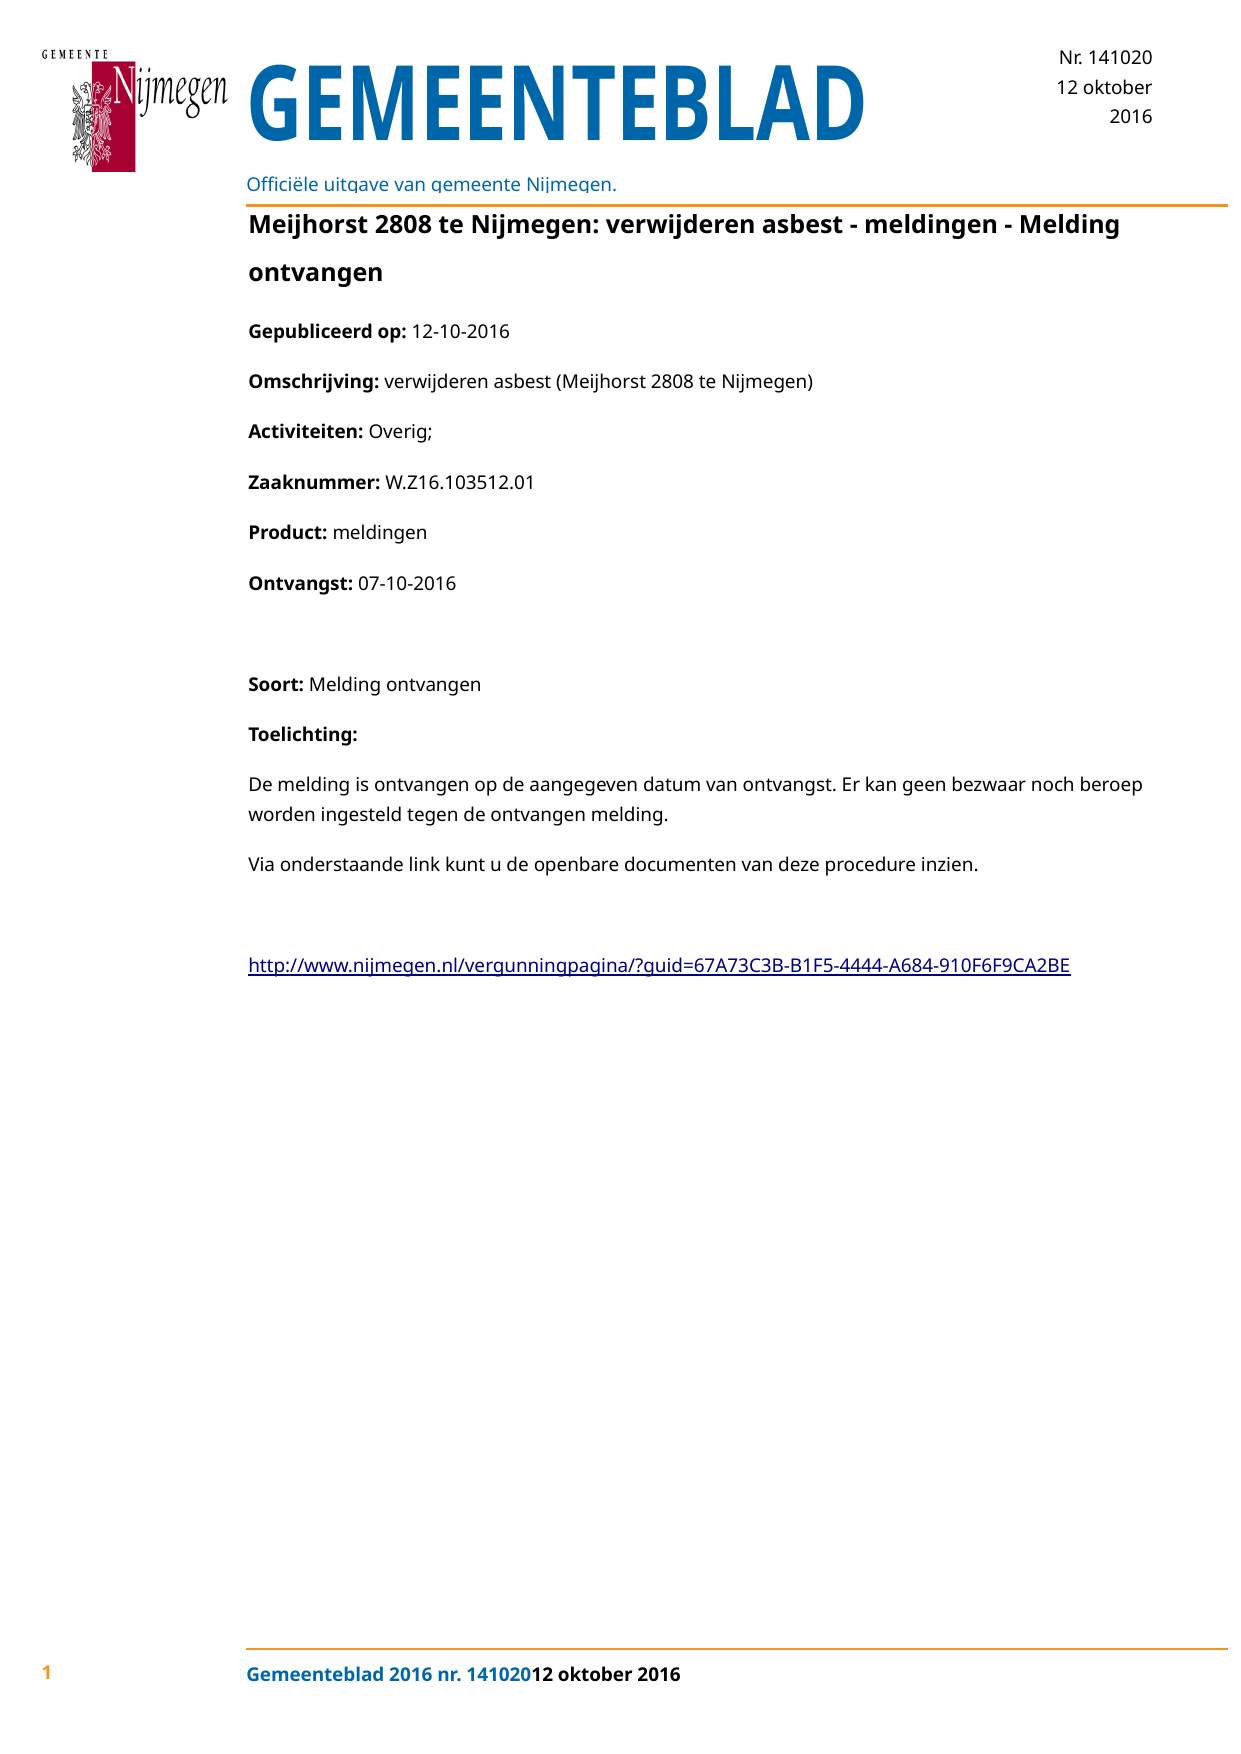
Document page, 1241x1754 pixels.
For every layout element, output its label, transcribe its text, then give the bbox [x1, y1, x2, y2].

text Soort: Melding ontvangen [248, 671, 1152, 697]
text Via onderstaande link kunt u de openbare documenten van deze procedure inzien. [248, 852, 1152, 877]
text Ontvangst: 07-10-2016 [248, 570, 1152, 596]
text Zaaknummer: W.Z16.103512.01 [248, 469, 1152, 495]
text Product: meldingen [248, 519, 1152, 545]
text De melding is ontvangen op de aangegeven datum van ontvangst. Er kan geen bezwaar noch beroep worden ingesteld tegen de ontvangen melding. [248, 772, 1152, 827]
text Meijhorst 2808 te Nijmegen: verwijderen asbest - meldingen - Melding ontvangen [248, 207, 1152, 288]
text Activiteiten: Overig; [248, 419, 1152, 444]
text Omschrijving: verwijderen asbest (Meijhorst 2808 te Nijmegen) [248, 368, 1152, 394]
text Gepubliceerd op: 12-10-2016 [248, 318, 1152, 344]
text Toelichting: [248, 721, 1152, 747]
picture [41, 47, 231, 172]
text http://www.nijmegen.nl/vergunningpagina/?guid=67A73C3B-B1F5-4444-A684-910F6F9CA2BE [248, 952, 1152, 978]
